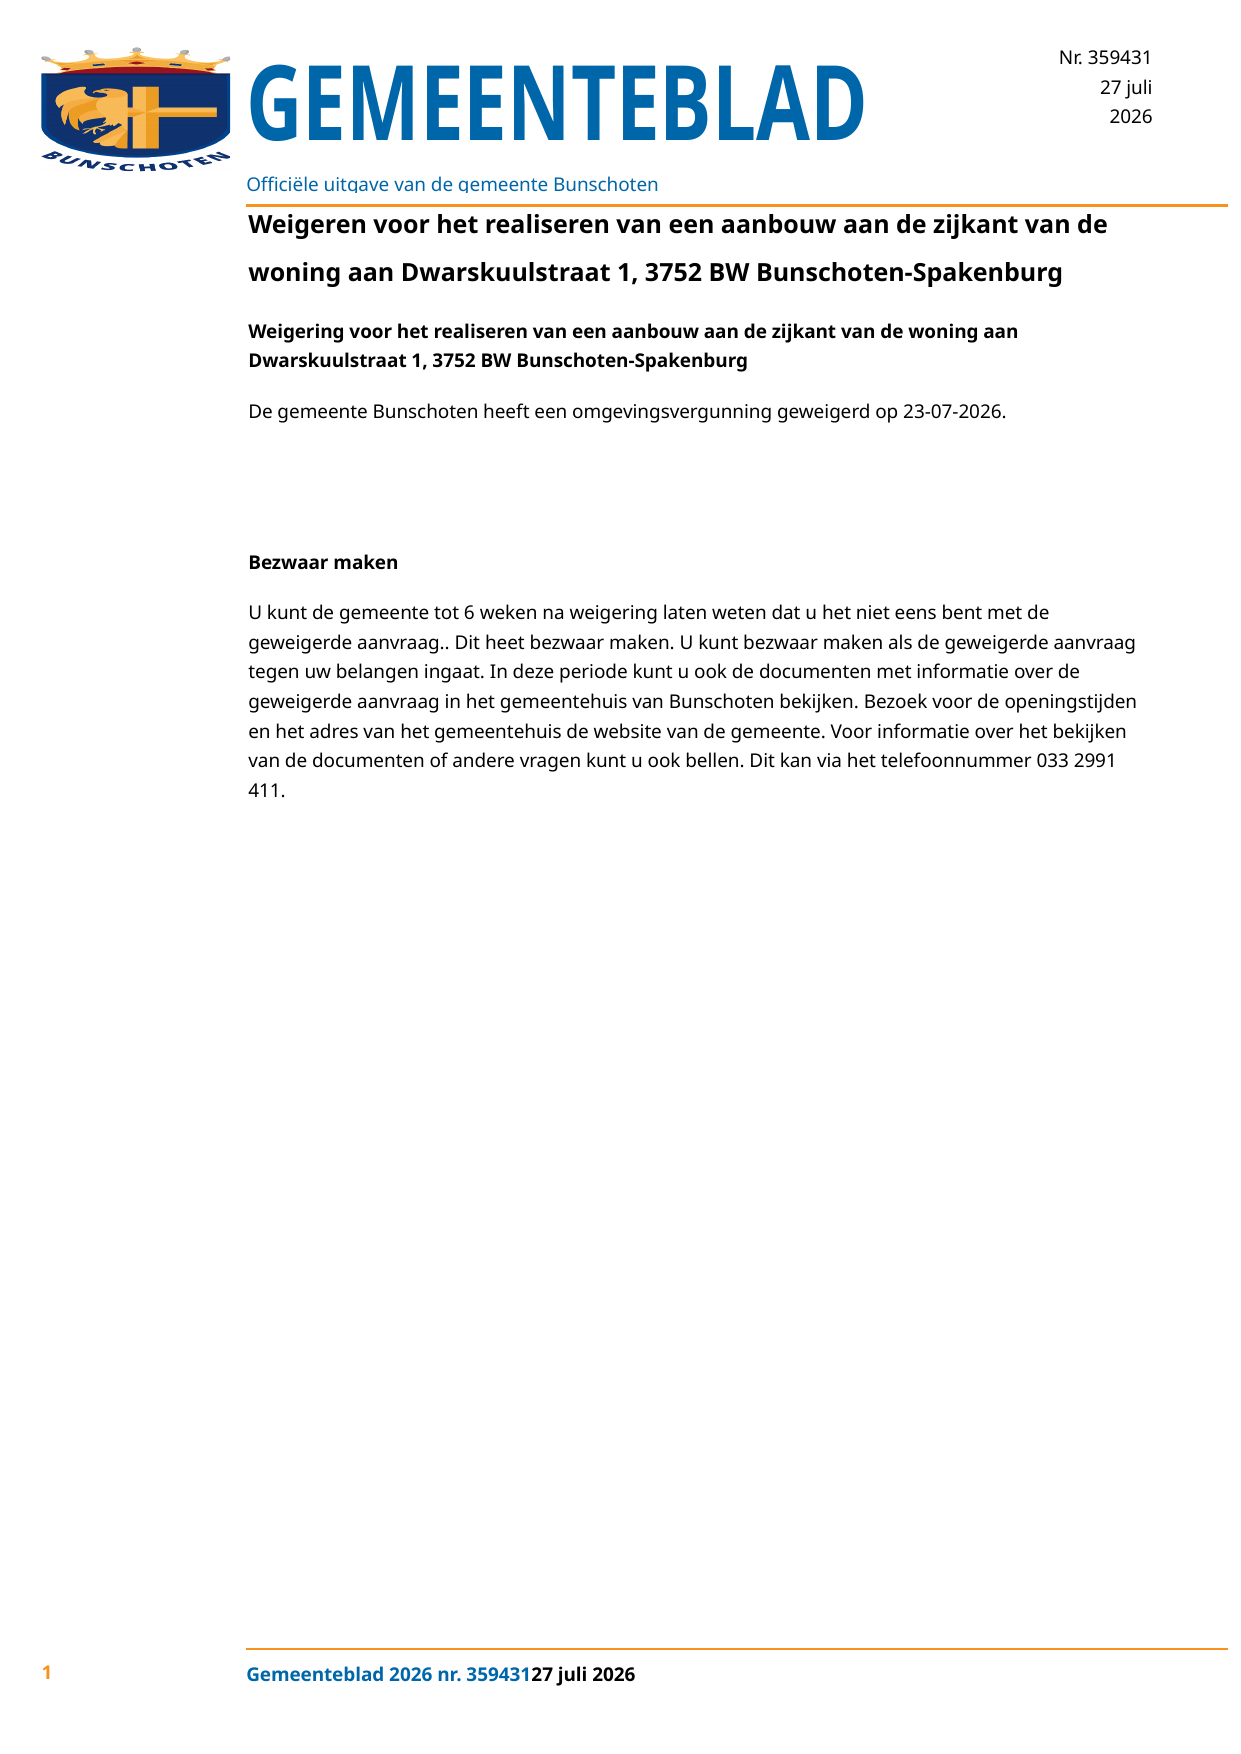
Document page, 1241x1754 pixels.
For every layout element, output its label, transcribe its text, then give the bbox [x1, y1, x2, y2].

text Weigering voor het realiseren van een aanbouw aan de zijkant van de woning aan Dwarskuulstraat 1, 3752 BW Bunschoten-Spakenburg [248, 318, 1152, 373]
text De gemeente Bunschoten heeft een omgevingsvergunning geweigerd op 23-07-2026. [248, 398, 1152, 424]
text Bezwaar maken [248, 549, 1152, 575]
text U kunt de gemeente tot 6 weken na weigering laten weten dat u het niet eens bent met de geweigerde aanvraag.. Dit heet bezwaar maken. U kunt bezwaar maken als de geweigerde aanvraag tegen uw belangen ingaat. In deze periode kunt u ook de documenten met informatie over de geweigerde aanvraag in het gemeentehuis van Bunschoten bekijken. Bezoek voor de openingstijden en het adres van het gemeentehuis de website van de gemeente. Voor informatie over het bekijken van de documenten of andere vragen kunt u ook bellen. Dit kan via het telefoonnummer 033 2991 411. [248, 599, 1152, 803]
picture [41, 47, 231, 172]
text Weigeren voor het realiseren van een aanbouw aan de zijkant van de woning aan Dwarskuulstraat 1, 3752 BW Bunschoten-Spakenburg [248, 207, 1152, 288]
